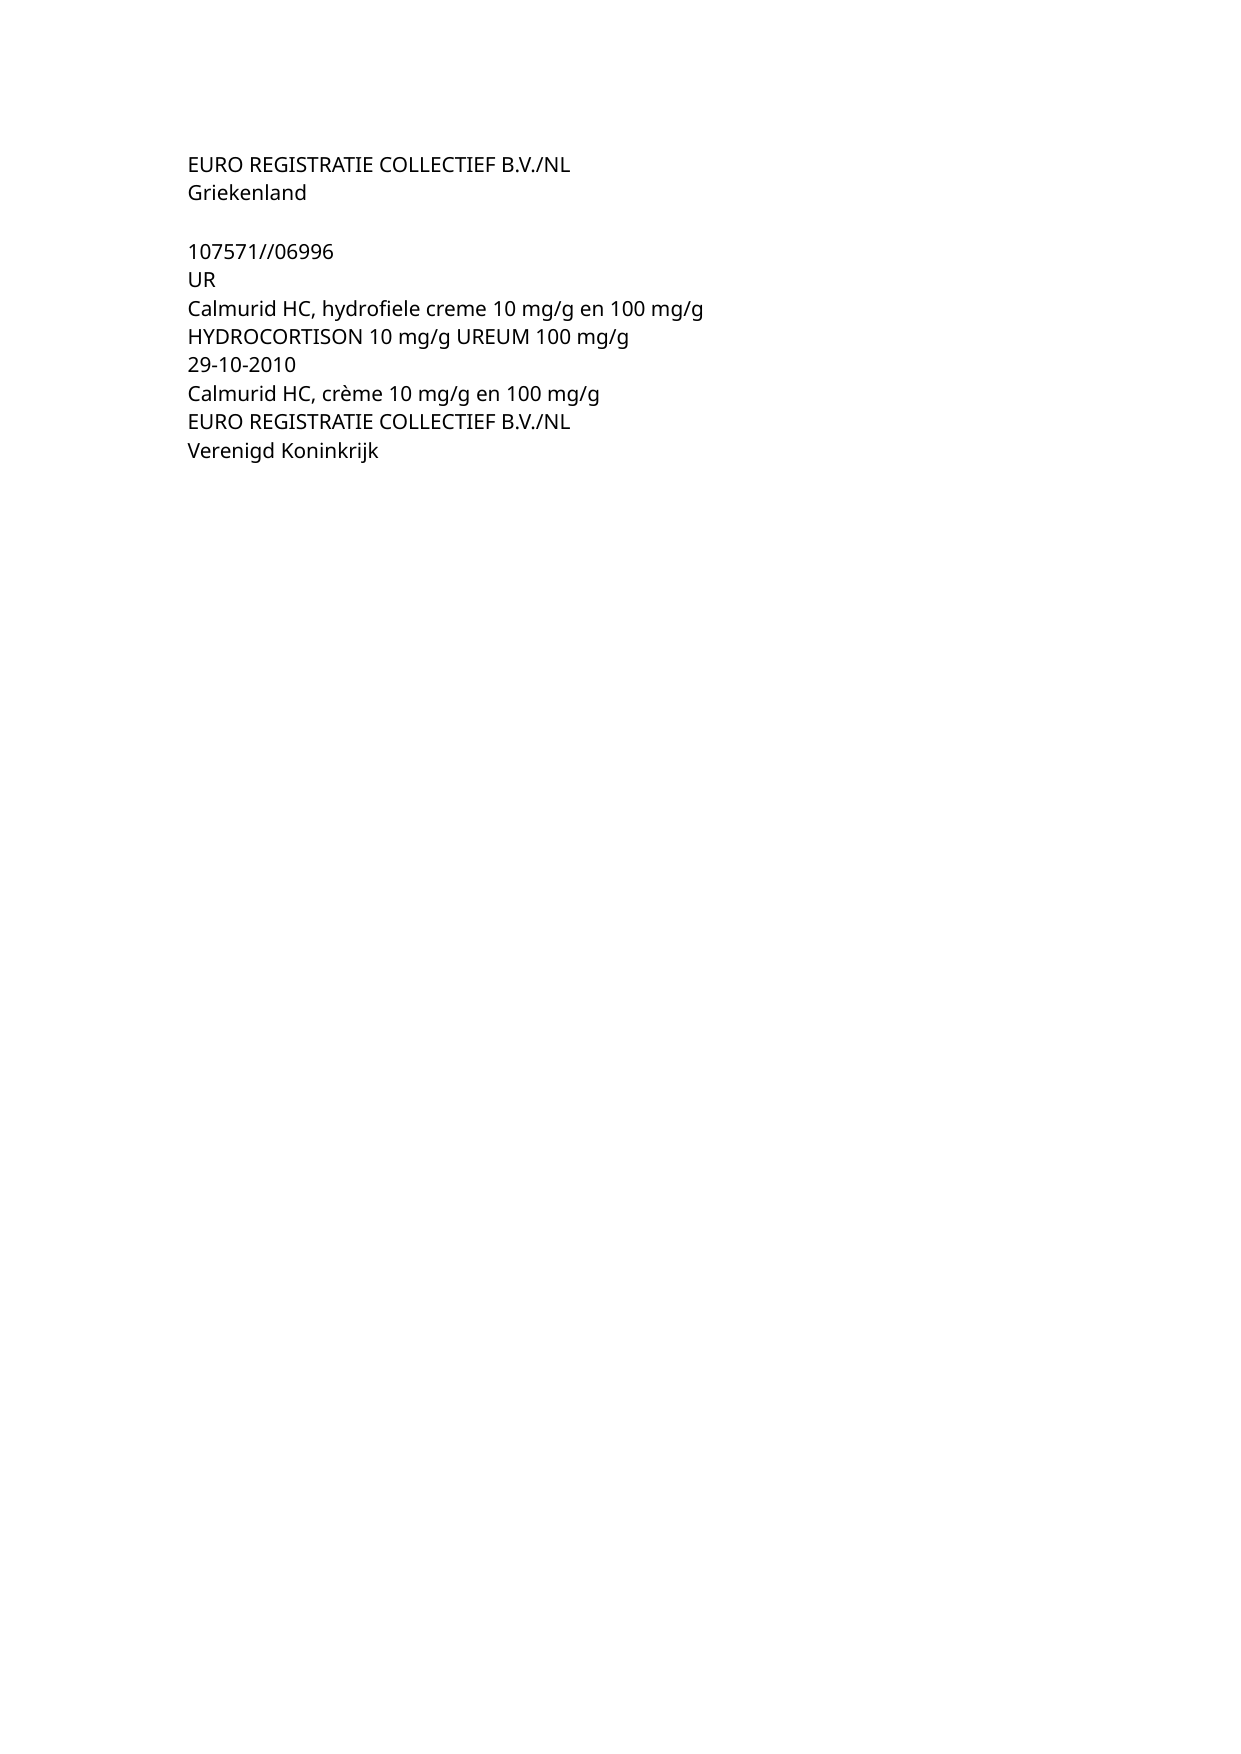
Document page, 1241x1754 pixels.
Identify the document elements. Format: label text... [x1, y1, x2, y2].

text 107571//06996 [187, 237, 1053, 265]
text 29-10-2010 [187, 351, 1053, 379]
text EURO REGISTRATIE COLLECTIEF B.V./NL [187, 150, 1053, 178]
text EURO REGISTRATIE COLLECTIEF B.V./NL [187, 407, 1053, 436]
text HYDROCORTISON 10 mg/g UREUM 100 mg/g [187, 322, 1053, 351]
text UR [187, 265, 1053, 294]
text Verenigd Koninkrijk [187, 436, 1053, 464]
text Calmurid HC, hydrofiele creme 10 mg/g en 100 mg/g [187, 294, 1053, 322]
text Griekenland [187, 178, 1053, 207]
text Calmurid HC, crème 10 mg/g en 100 mg/g [187, 379, 1053, 407]
